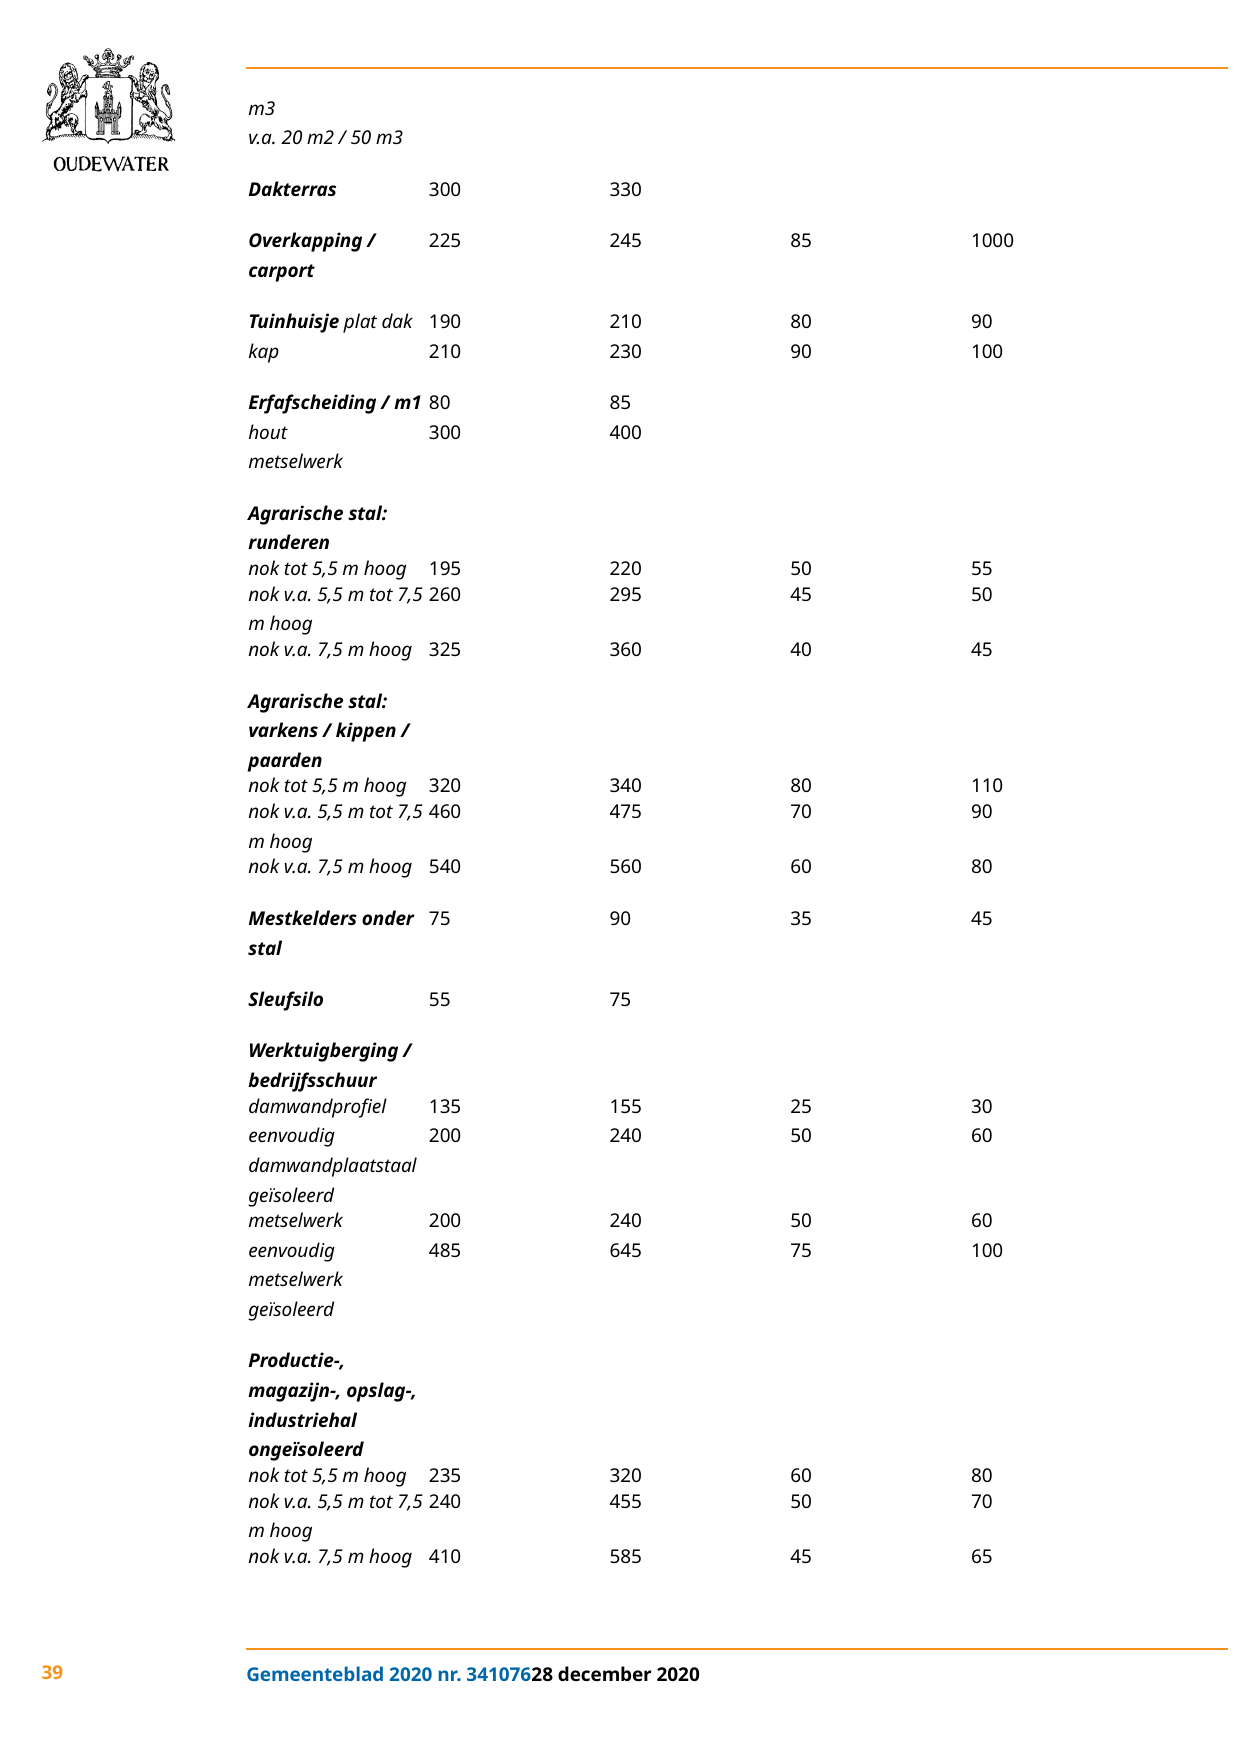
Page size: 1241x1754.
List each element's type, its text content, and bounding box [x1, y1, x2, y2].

table_cell [790, 688, 971, 773]
table_cell 190 210 [429, 308, 609, 364]
table_cell 80 90 [790, 308, 971, 364]
table_cell 45 [971, 636, 1152, 662]
table_cell nok v.a. 5,5 m tot 7,5 m hoog [248, 581, 429, 636]
table_cell nok v.a. 5,5 m tot 7,5 m hoog [248, 799, 429, 854]
table_cell [429, 500, 609, 555]
table_cell 50 75 [790, 1208, 971, 1322]
table_cell [429, 1012, 609, 1038]
table_cell [790, 95, 971, 150]
table_cell 360 [609, 636, 790, 662]
table_cell Dakterras [248, 176, 429, 202]
table_cell [248, 961, 429, 986]
table_cell Agrarische stal: runderen [248, 500, 429, 555]
table_cell 340 [609, 773, 790, 798]
table_cell 325 [429, 636, 609, 662]
table_cell 560 [609, 854, 790, 879]
table_cell [248, 880, 429, 905]
table_cell [790, 150, 971, 176]
table_cell 30 60 [971, 1093, 1152, 1207]
table_cell 80 [971, 854, 1152, 879]
table_cell [609, 880, 790, 905]
table_cell [971, 364, 1152, 389]
table_cell [248, 662, 429, 688]
table_cell 330 [609, 176, 790, 202]
table_cell 55 [429, 986, 609, 1012]
table_cell [429, 1348, 609, 1462]
table_cell [971, 688, 1152, 773]
table_cell 455 [609, 1488, 790, 1543]
table_cell nok v.a. 7,5 m hoog [248, 854, 429, 879]
table_cell Tuinhuisje plat dak kap [248, 308, 429, 364]
table_cell [790, 1348, 971, 1462]
table_cell 45 [790, 1543, 971, 1569]
table_cell 90 [609, 905, 790, 961]
table_cell [971, 1012, 1152, 1038]
table_cell [609, 150, 790, 176]
table_cell [790, 961, 971, 986]
table_cell 300 [429, 176, 609, 202]
table_cell [609, 688, 790, 773]
table_cell nok v.a. 7,5 m hoog [248, 636, 429, 662]
table_cell [248, 283, 429, 308]
table_cell [790, 986, 971, 1012]
table_cell 460 [429, 799, 609, 854]
table_cell damwandprofiel eenvoudig damwandplaatstaal geïsoleerd [248, 1093, 429, 1207]
table_cell [971, 202, 1152, 227]
table_cell 90 [971, 799, 1152, 854]
table_cell [790, 662, 971, 688]
table_cell [790, 1012, 971, 1038]
table_cell 110 [971, 773, 1152, 798]
table_cell 50 [971, 581, 1152, 636]
table_cell 45 [971, 905, 1152, 961]
table_cell [609, 1348, 790, 1462]
table_cell [971, 474, 1152, 500]
table_cell [429, 880, 609, 905]
table_cell 45 [790, 581, 971, 636]
table_cell [790, 474, 971, 500]
table_cell Agrarische stal: varkens / kippen / paarden [248, 688, 429, 773]
table_cell [429, 474, 609, 500]
table_cell [971, 95, 1152, 150]
table_cell 40 [790, 636, 971, 662]
table_cell [971, 662, 1152, 688]
table_cell [609, 364, 790, 389]
table_cell [971, 986, 1152, 1012]
picture [41, 47, 231, 172]
table_cell [971, 1038, 1152, 1093]
table_cell [790, 1322, 971, 1348]
table_cell [790, 202, 971, 227]
table_cell [429, 1038, 609, 1093]
table_cell 260 [429, 581, 609, 636]
table_cell 210 230 [609, 308, 790, 364]
table_cell Werktuigberging / bedrijfsschuur [248, 1038, 429, 1093]
table_cell [248, 474, 429, 500]
table_cell [609, 961, 790, 986]
table_cell [429, 95, 609, 150]
table_cell [248, 364, 429, 389]
table_cell [429, 1569, 609, 1595]
table_cell nok tot 5,5 m hoog [248, 773, 429, 798]
table_cell 200 485 [429, 1208, 609, 1322]
table_cell 235 [429, 1462, 609, 1488]
table_cell 320 [609, 1462, 790, 1488]
table_cell 85 400 [609, 389, 790, 474]
table_cell 540 [429, 854, 609, 879]
table_cell [609, 1569, 790, 1595]
table_cell [971, 880, 1152, 905]
table_cell nok v.a. 5,5 m tot 7,5 m hoog [248, 1488, 429, 1543]
table_cell 240 [429, 1488, 609, 1543]
table_cell 320 [429, 773, 609, 798]
table_cell Sleufsilo [248, 986, 429, 1012]
table_cell [248, 202, 429, 227]
table_cell [609, 283, 790, 308]
table_cell 220 [609, 555, 790, 581]
table_cell [971, 1348, 1152, 1462]
table_cell [248, 1322, 429, 1348]
table_cell 60 [790, 1462, 971, 1488]
table_cell [429, 961, 609, 986]
table_cell [609, 202, 790, 227]
table_cell [248, 1012, 429, 1038]
table_cell 90 100 [971, 308, 1152, 364]
table_cell [971, 1569, 1152, 1595]
table_cell 155 240 [609, 1093, 790, 1207]
table_cell 70 [790, 799, 971, 854]
table_cell 225 [429, 227, 609, 283]
table_cell [790, 500, 971, 555]
table_cell 1000 [971, 227, 1152, 283]
table_cell 80 [971, 1462, 1152, 1488]
table_cell [971, 176, 1152, 202]
table_cell 50 [790, 1488, 971, 1543]
table_cell nok tot 5,5 m hoog [248, 1462, 429, 1488]
table_cell [790, 176, 971, 202]
table_cell 65 [971, 1543, 1152, 1569]
table_cell 50 [790, 555, 971, 581]
table_cell 295 [609, 581, 790, 636]
table_cell [790, 364, 971, 389]
table_cell [609, 1322, 790, 1348]
table_cell 55 [971, 555, 1152, 581]
table_cell metselwerk eenvoudig metselwerk geïsoleerd [248, 1208, 429, 1322]
table_cell 195 [429, 555, 609, 581]
table_cell [609, 474, 790, 500]
table_cell [609, 1038, 790, 1093]
table_cell [429, 688, 609, 773]
table_cell 25 50 [790, 1093, 971, 1207]
table_cell 80 [790, 773, 971, 798]
table_cell 585 [609, 1543, 790, 1569]
table_cell [429, 283, 609, 308]
table_cell m3 v.a. 20 m2 / 50 m3 [248, 95, 429, 150]
table_cell [248, 1569, 429, 1595]
table_cell [971, 389, 1152, 474]
table_cell Overkapping / carport [248, 227, 429, 283]
table_cell 60 100 [971, 1208, 1152, 1322]
table_cell [609, 662, 790, 688]
table_cell [971, 500, 1152, 555]
table_cell 35 [790, 905, 971, 961]
table_cell 75 [429, 905, 609, 961]
table_cell [790, 1569, 971, 1595]
table_cell [790, 283, 971, 308]
table_cell 475 [609, 799, 790, 854]
table_cell [790, 389, 971, 474]
table_cell 75 [609, 986, 790, 1012]
table_cell 240 645 [609, 1208, 790, 1322]
table_cell [429, 150, 609, 176]
table_cell [971, 961, 1152, 986]
table_cell [429, 662, 609, 688]
table_cell [971, 150, 1152, 176]
table_cell nok tot 5,5 m hoog [248, 555, 429, 581]
table_cell 80 300 [429, 389, 609, 474]
table_cell 135 200 [429, 1093, 609, 1207]
table_cell [429, 364, 609, 389]
table_cell [971, 283, 1152, 308]
table_cell [609, 95, 790, 150]
table_cell 410 [429, 1543, 609, 1569]
table_cell Productie-, magazijn-, opslag-, industriehal ongeïsoleerd [248, 1348, 429, 1462]
table_cell 60 [790, 854, 971, 879]
table_cell 245 [609, 227, 790, 283]
table_cell [429, 202, 609, 227]
table_cell nok v.a. 7,5 m hoog [248, 1543, 429, 1569]
table_cell Mestkelders onder stal [248, 905, 429, 961]
table_cell [609, 500, 790, 555]
table_cell 85 [790, 227, 971, 283]
table_cell Erfafscheiding / m1 hout metselwerk [248, 389, 429, 474]
table_cell 70 [971, 1488, 1152, 1543]
table_cell [248, 150, 429, 176]
table_cell [790, 1038, 971, 1093]
table_cell [429, 1322, 609, 1348]
table_cell [609, 1012, 790, 1038]
table_cell [971, 1322, 1152, 1348]
table_cell [790, 880, 971, 905]
